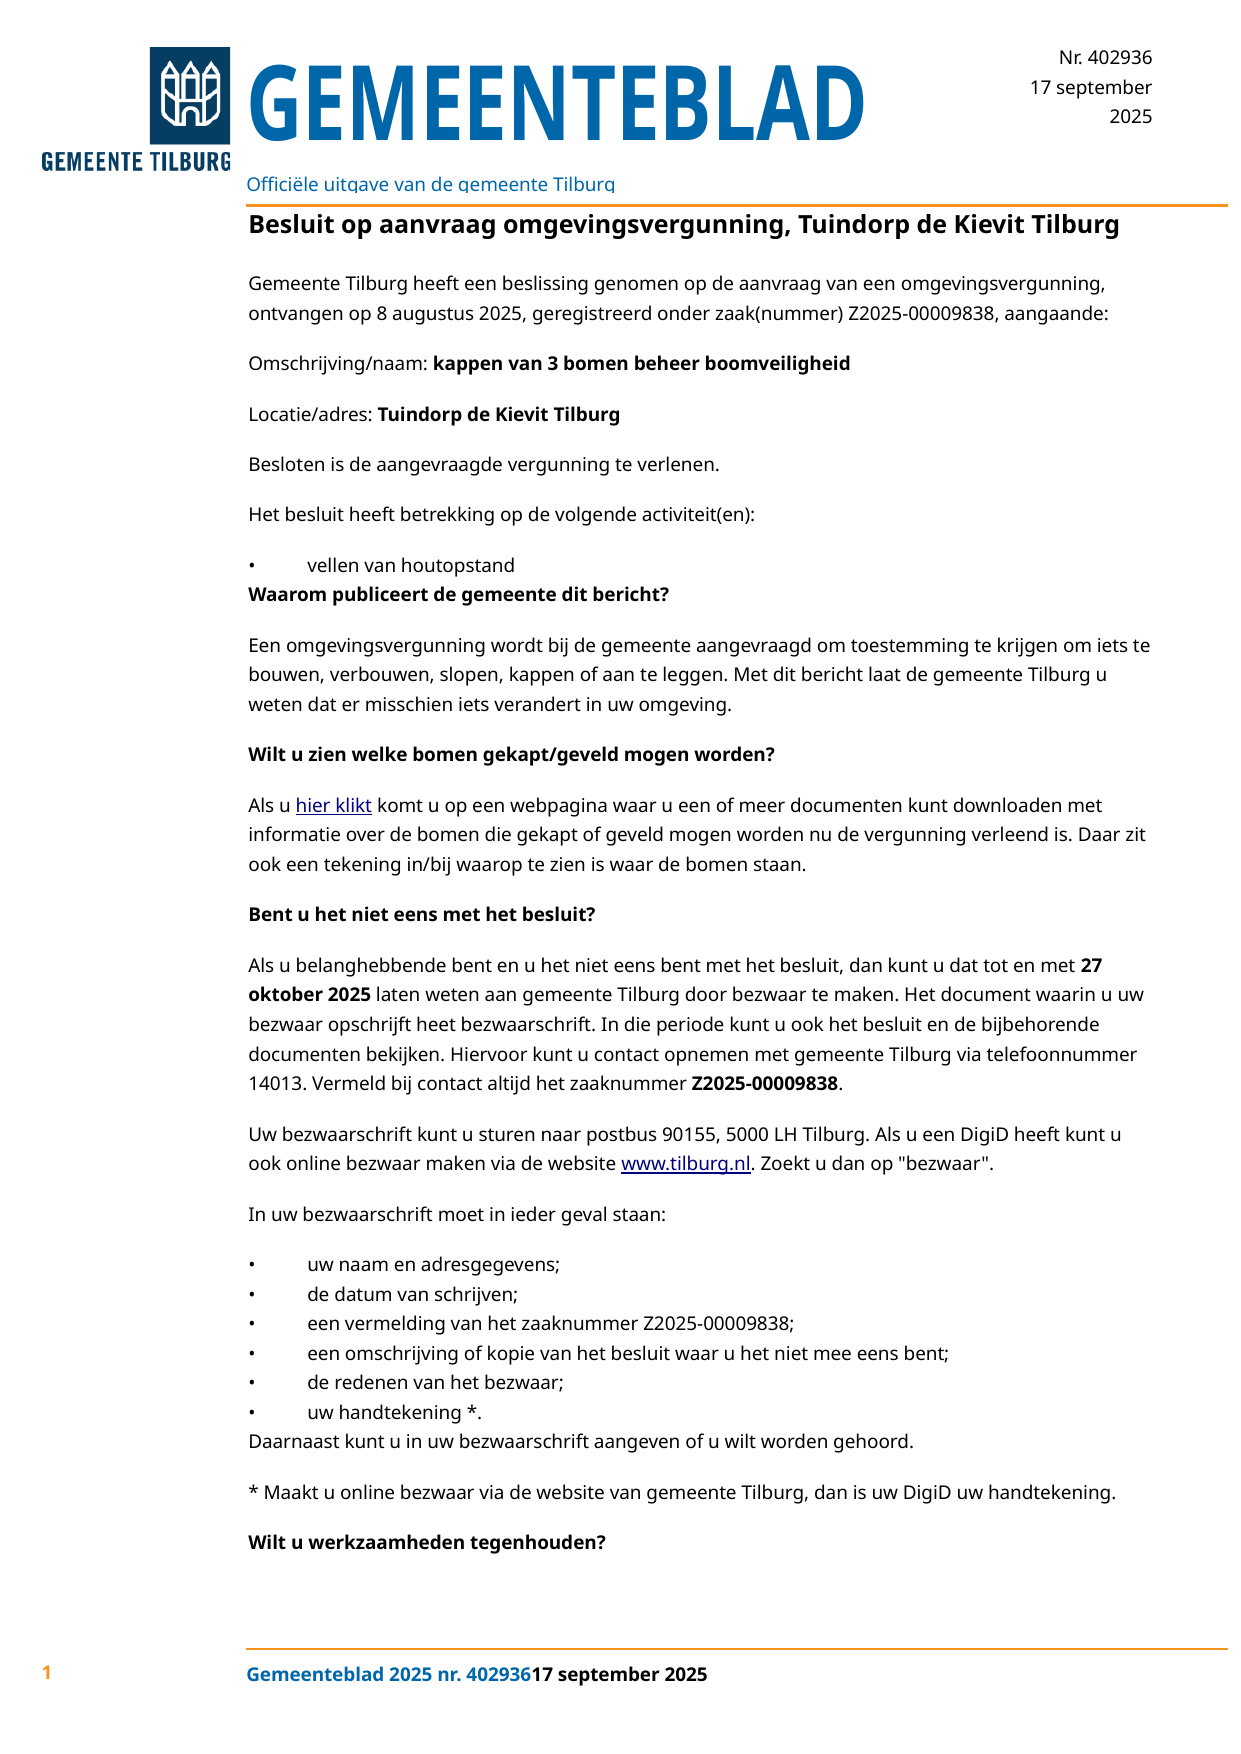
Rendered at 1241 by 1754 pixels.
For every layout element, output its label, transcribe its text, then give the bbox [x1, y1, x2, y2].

list uw naam en adresgegevens; [248, 1251, 1152, 1277]
text Als u hier klikt komt u op een webpagina waar u een of meer documenten kunt downloaden met informatie over de bomen die gekapt of geveld mogen worden nu de vergunning verleend is. Daar zit ook een tekening in/bij waarop te zien is waar de bomen staan. [248, 792, 1152, 877]
text Besloten is de aangevraagde vergunning te verlenen. [248, 451, 1152, 477]
text Als u belanghebbende bent en u het niet eens bent met het besluit, dan kunt u dat tot en met 27 oktober 2025 laten weten aan gemeente Tilburg door bezwaar te maken. Het document waarin u uw bezwaar opschrijft heet bezwaarschrift. In die periode kunt u ook het besluit en de bijbehorende documenten bekijken. Hiervoor kunt u contact opnemen met gemeente Tilburg via telefoonnummer 14013. Vermeld bij contact altijd het zaaknummer Z2025-00009838. [248, 952, 1152, 1096]
text * Maakt u online bezwaar via de website van gemeente Tilburg, dan is uw DigiD uw handtekening. [248, 1479, 1152, 1505]
picture [41, 47, 231, 172]
text Omschrijving/naam: kappen van 3 bomen beheer boomveiligheid [248, 350, 1152, 376]
text Het besluit heeft betrekking op de volgende activiteit(en): [248, 502, 1152, 527]
list uw handtekening *. [248, 1399, 1152, 1425]
text Een omgevingsvergunning wordt bij de gemeente aangevraagd om toestemming te krijgen om iets te bouwen, verbouwen, slopen, kappen of aan te leggen. Met dit bericht laat de gemeente Tilburg u weten dat er misschien iets verandert in uw omgeving. [248, 632, 1152, 717]
text Locatie/adres: Tuindorp de Kievit Tilburg [248, 401, 1152, 426]
list de datum van schrijven; [248, 1281, 1152, 1306]
list een vermelding van het zaaknummer Z2025-00009838; [248, 1310, 1152, 1336]
text Wilt u zien welke bomen gekapt/geveld mogen worden? [248, 742, 1152, 767]
text Wilt u werkzaamheden tegenhouden? [248, 1529, 1152, 1555]
list vellen van houtopstand [248, 552, 1152, 578]
text In uw bezwaarschrift moet in ieder geval staan: [248, 1201, 1152, 1226]
text Waarom publiceert de gemeente dit bericht? [248, 582, 1152, 607]
list een omschrijving of kopie van het besluit waar u het niet mee eens bent; [248, 1340, 1152, 1366]
text Uw bezwaarschrift kunt u sturen naar postbus 90155, 5000 LH Tilburg. Als u een DigiD heeft kunt u ook online bezwaar maken via de website www.tilburg.nl. Zoekt u dan op "bezwaar". [248, 1121, 1152, 1176]
text Besluit op aanvraag omgevingsvergunning, Tuindorp de Kievit Tilburg [248, 207, 1152, 241]
text Gemeente Tilburg heeft een beslissing genomen op de aanvraag van een omgevingsvergunning, ontvangen op 8 augustus 2025, geregistreerd onder zaak(nummer) Z2025-00009838, aangaande: [248, 270, 1152, 326]
list de redenen van het bezwaar; [248, 1369, 1152, 1395]
text Bent u het niet eens met het besluit? [248, 902, 1152, 927]
text Daarnaast kunt u in uw bezwaarschrift aangeven of u wilt worden gehoord. [248, 1429, 1152, 1454]
